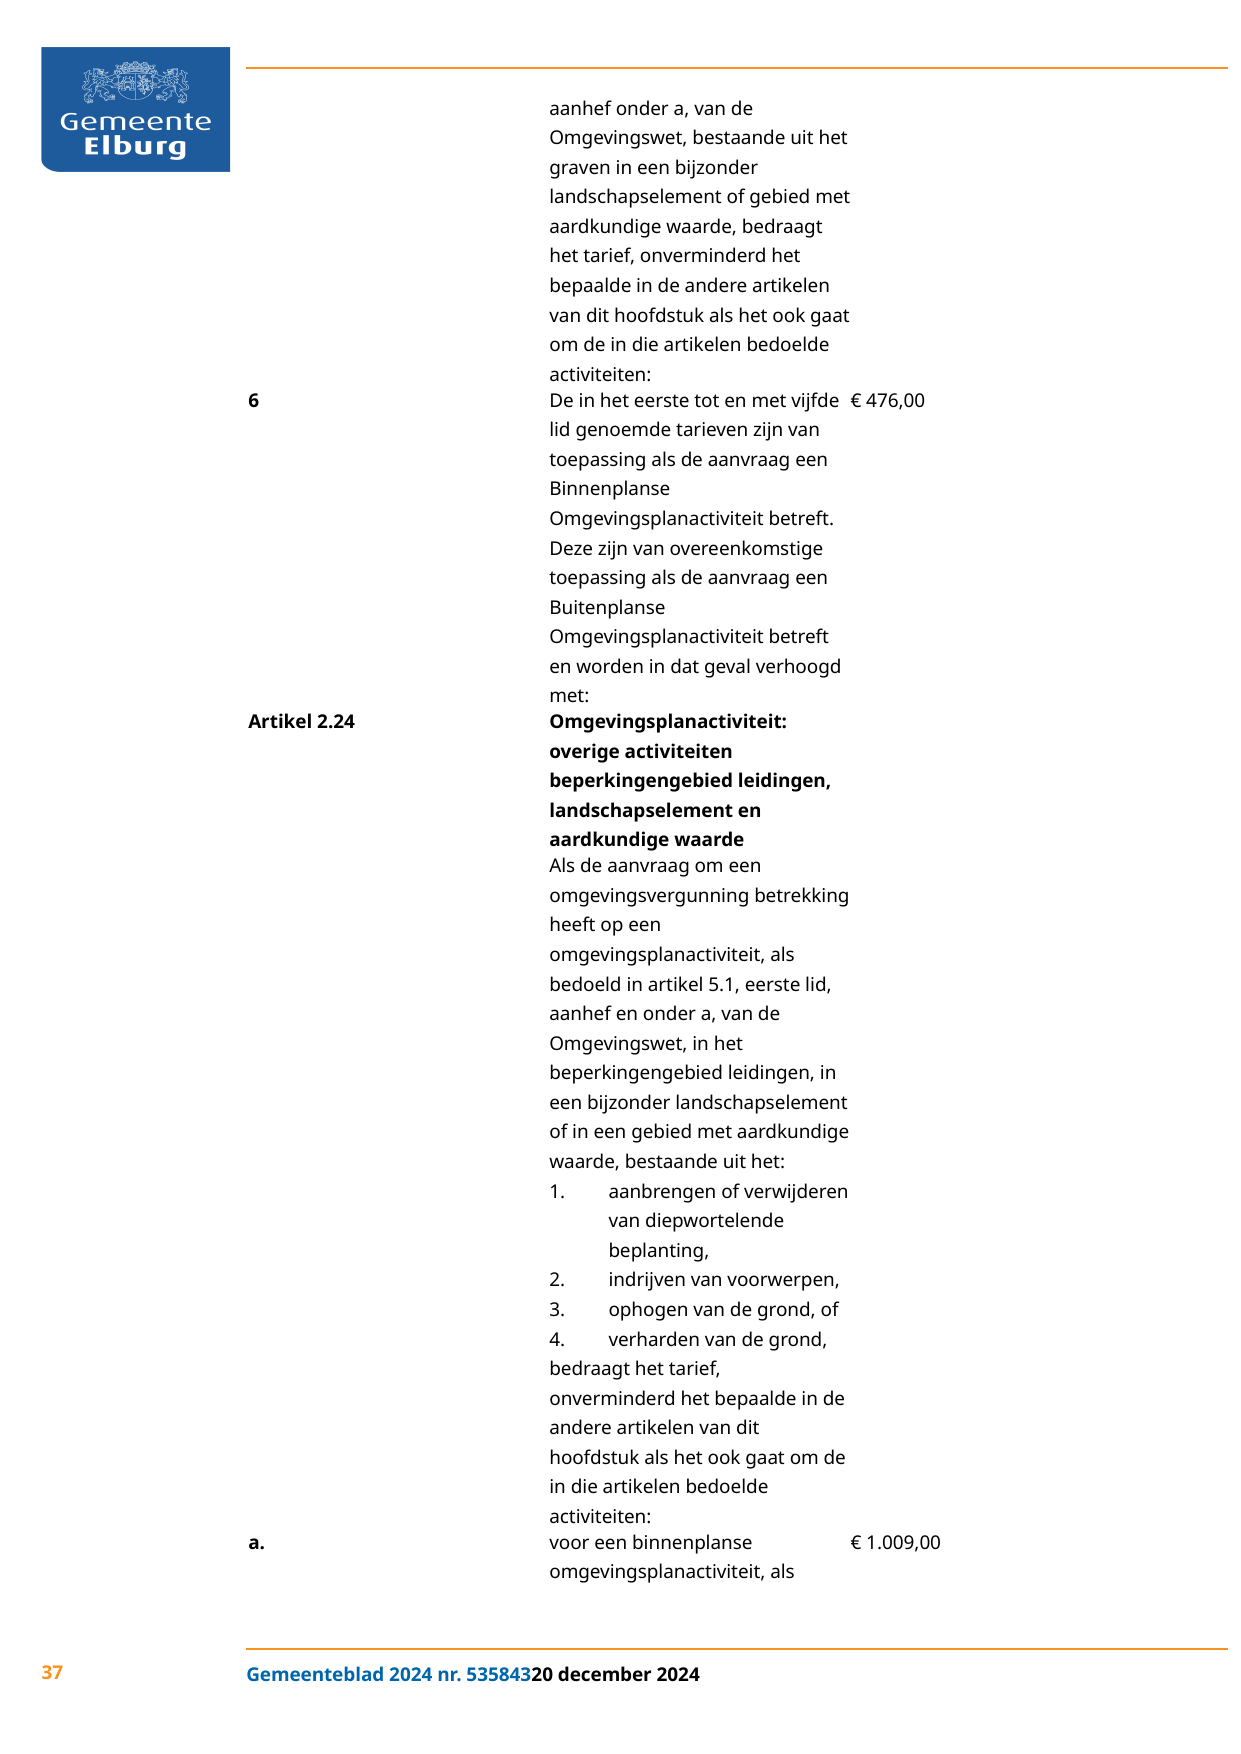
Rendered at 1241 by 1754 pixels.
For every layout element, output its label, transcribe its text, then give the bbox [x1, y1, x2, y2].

table_cell Omgevingsplanactiviteit: overige activiteiten beperkingengebied leidingen, landschapselement en aardkundige waarde [549, 708, 850, 852]
table_cell a. [248, 1529, 549, 1584]
table_cell De in het eerste tot en met vijfde lid genoemde tarieven zijn van toepassing als de aanvraag een Binnenplanse Omgevingsplanactiviteit betreft. Deze zijn van overeenkomstige toepassing als de aanvraag een Buitenplanse Omgevingsplanactiviteit betreft en worden in dat geval verhoogd met: [549, 387, 850, 708]
table_cell [248, 853, 549, 1529]
table_cell voor een binnenplanse omgevingsplanactiviteit, als [549, 1529, 850, 1584]
table_cell € 1.009,00 [850, 1529, 1152, 1584]
table_cell [850, 708, 1152, 852]
table_cell [850, 95, 1152, 387]
table_cell [850, 853, 1152, 1529]
picture [41, 47, 231, 172]
table_cell 6 [248, 387, 549, 708]
table_cell [248, 95, 549, 387]
table_cell Als de aanvraag om een omgevingsvergunning betrekking heeft op een omgevingsplanactiviteit, als bedoeld in artikel 5.1, eerste lid, aanhef en onder a, van de Omgevingswet, in het beperkingengebied leidingen, in een bijzonder landschapselement of in een gebied met aardkundige waarde, bestaande uit het: aanbrengen of verwijderen van diepwortelende beplanting, indrijven van voorwerpen, ophogen van de grond, of verharden van de grond, bedraagt het tarief, onverminderd het bepaalde in de andere artikelen van dit hoofdstuk als het ook gaat om de in die artikelen bedoelde activiteiten: [549, 853, 850, 1529]
table_cell Artikel 2.24 [248, 708, 549, 852]
table_cell € 476,00 [850, 387, 1152, 708]
table_cell aanhef onder a, van de Omgevingswet, bestaande uit het graven in een bijzonder landschapselement of gebied met aardkundige waarde, bedraagt het tarief, onverminderd het bepaalde in de andere artikelen van dit hoofdstuk als het ook gaat om de in die artikelen bedoelde activiteiten: [549, 95, 850, 387]
